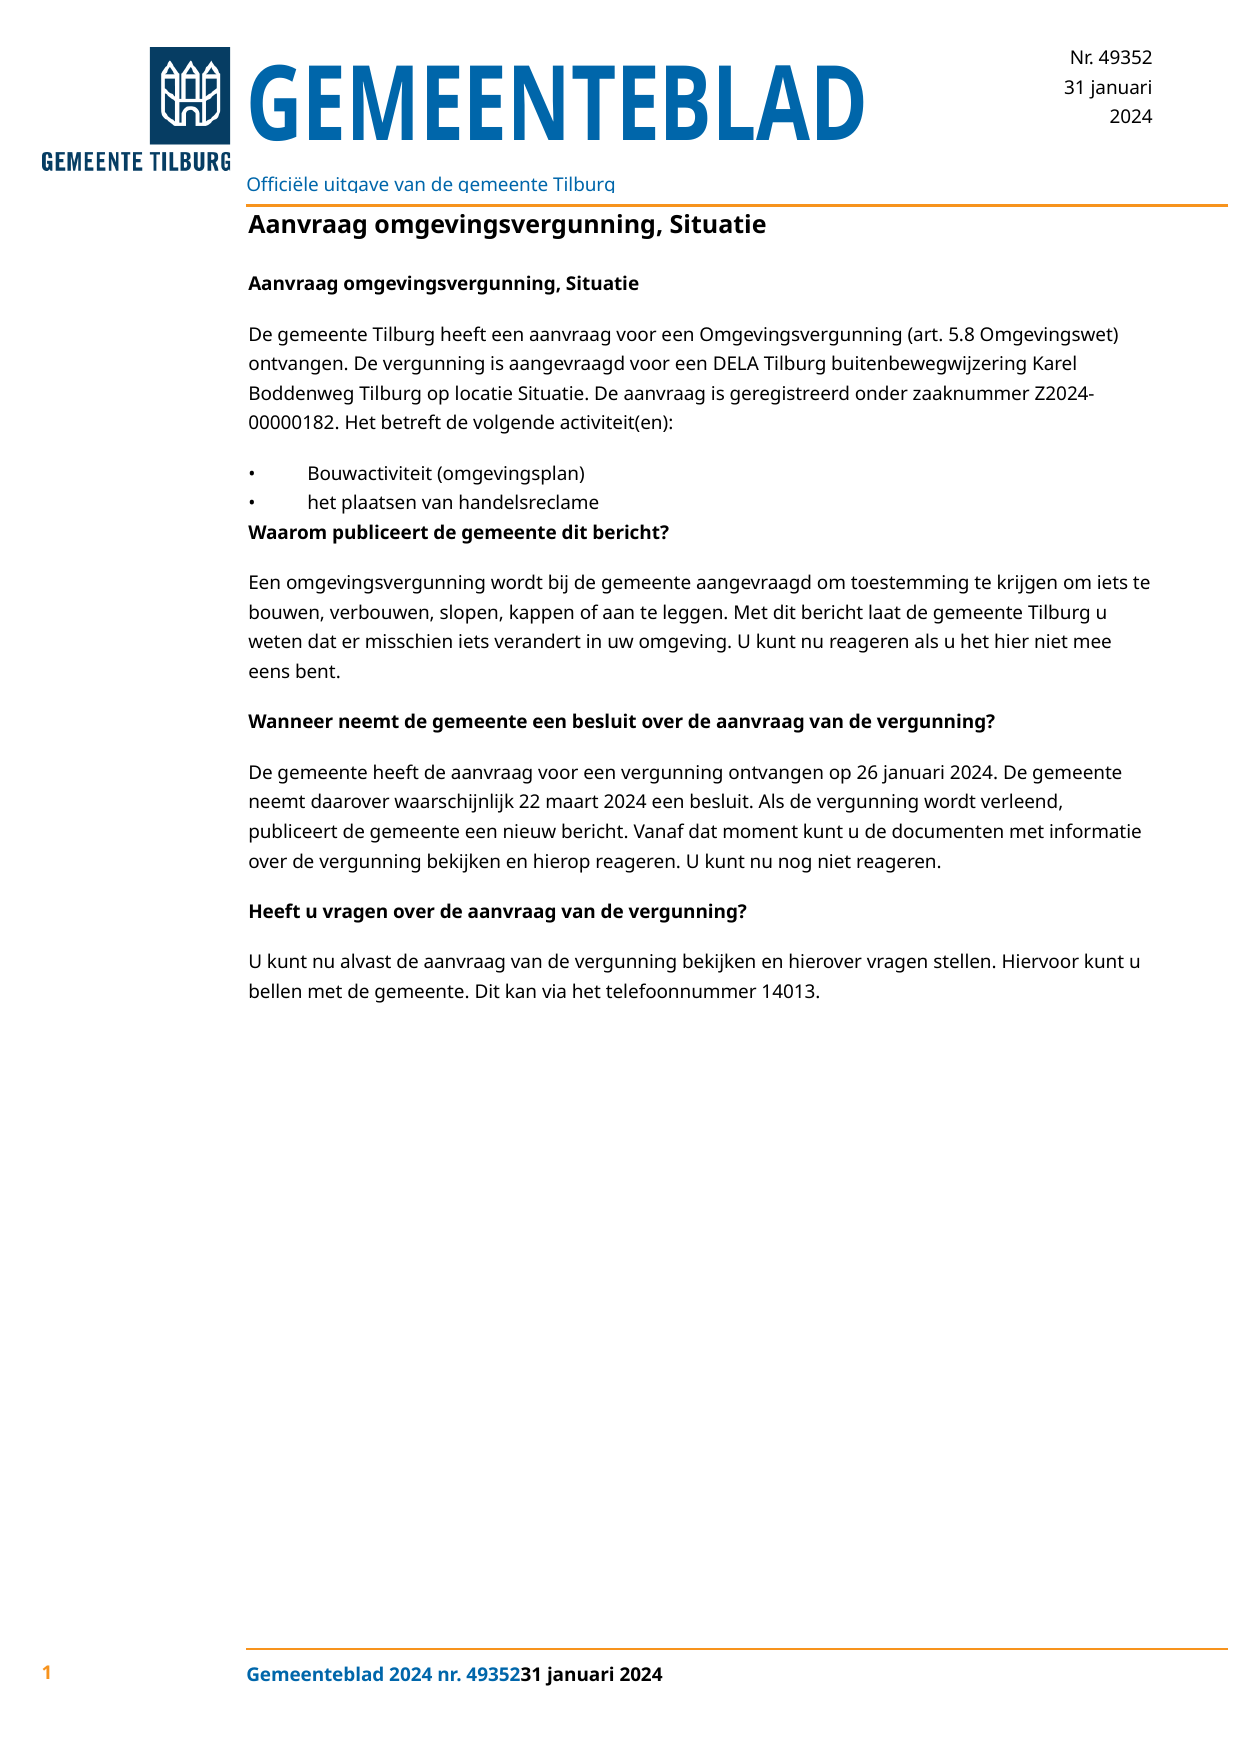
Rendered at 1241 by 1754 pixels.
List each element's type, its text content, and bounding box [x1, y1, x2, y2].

picture [41, 47, 231, 172]
text Een omgevingsvergunning wordt bij de gemeente aangevraagd om toestemming te krijgen om iets te bouwen, verbouwen, slopen, kappen of aan te leggen. Met dit bericht laat de gemeente Tilburg u weten dat er misschien iets verandert in uw omgeving. U kunt nu reageren als u het hier niet mee eens bent. [248, 569, 1152, 684]
text De gemeente Tilburg heeft een aanvraag voor een Omgevingsvergunning (art. 5.8 Omgevingswet) ontvangen. De vergunning is aangevraagd voor een DELA Tilburg buitenbewegwijzering Karel Boddenweg Tilburg op locatie Situatie. De aanvraag is geregistreerd onder zaaknummer Z2024-00000182. Het betreft de volgende activiteit(en): [248, 321, 1152, 435]
text Aanvraag omgevingsvergunning, Situatie [248, 207, 1152, 241]
text Wanneer neemt de gemeente een besluit over de aanvraag van de vergunning? [248, 709, 1152, 734]
text Heeft u vragen over de aanvraag van de vergunning? [248, 898, 1152, 924]
text U kunt nu alvast de aanvraag van de vergunning bekijken en hierover vragen stellen. Hiervoor kunt u bellen met de gemeente. Dit kan via het telefoonnummer 14013. [248, 949, 1152, 1004]
list het plaatsen van handelsreclame [248, 489, 1152, 515]
text Waarom publiceert de gemeente dit bericht? [248, 519, 1152, 545]
text De gemeente heeft de aanvraag voor een vergunning ontvangen op 26 januari 2024. De gemeente neemt daarover waarschijnlijk 22 maart 2024 een besluit. Als de vergunning wordt verleend, publiceert de gemeente een nieuw bericht. Vanaf dat moment kunt u de documenten met informatie over de vergunning bekijken en hierop reageren. U kunt nu nog niet reageren. [248, 759, 1152, 873]
text Aanvraag omgevingsvergunning, Situatie [248, 270, 1152, 296]
list Bouwactiviteit (omgevingsplan) [248, 460, 1152, 486]
